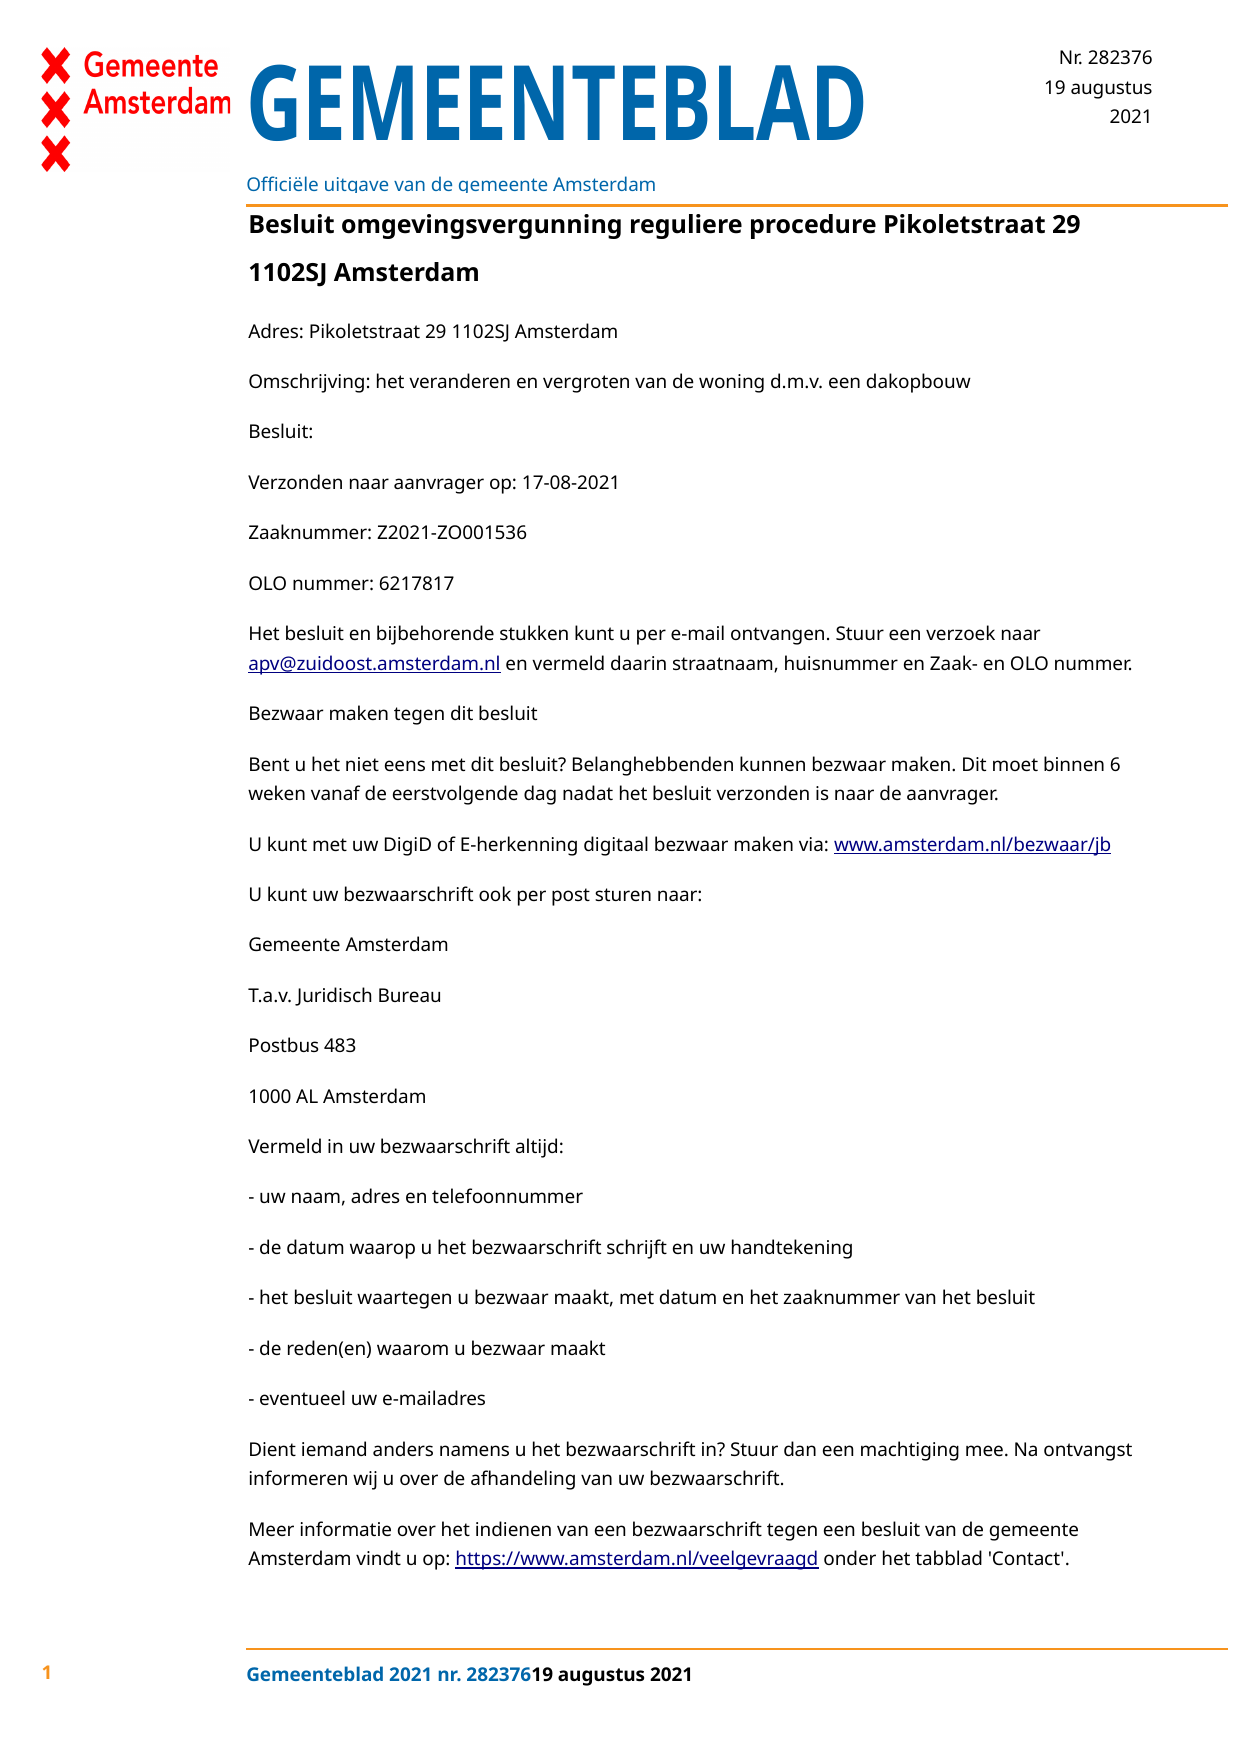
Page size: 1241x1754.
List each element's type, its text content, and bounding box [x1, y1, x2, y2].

text U kunt met uw DigiD of E-herkenning digitaal bezwaar maken via: www.amsterdam.nl/bezwaar/jb [248, 831, 1152, 857]
text - eventueel uw e-mailadres [248, 1385, 1152, 1411]
text Besluit omgevingsvergunning reguliere procedure Pikoletstraat 29 1102SJ Amsterdam [248, 207, 1152, 288]
text Besluit: [248, 419, 1152, 444]
text Dient iemand anders namens u het bezwaarschrift in? Stuur dan een machtiging mee. Na ontvangst informeren wij u over de afhandeling van uw bezwaarschrift. [248, 1436, 1152, 1491]
text 1000 AL Amsterdam [248, 1083, 1152, 1109]
text Meer informatie over het indienen van een bezwaarschrift tegen een besluit van de gemeente Amsterdam vindt u op: https://www.amsterdam.nl/veelgevraagd onder het tabblad 'Contact'. [248, 1516, 1152, 1571]
text - de datum waarop u het bezwaarschrift schrijft en uw handtekening [248, 1234, 1152, 1260]
text Bent u het niet eens met dit besluit? Belanghebbenden kunnen bezwaar maken. Dit moet binnen 6 weken vanaf de eerstvolgende dag nadat het besluit verzonden is naar de aanvrager. [248, 751, 1152, 806]
text U kunt uw bezwaarschrift ook per post sturen naar: [248, 881, 1152, 907]
text Bezwaar maken tegen dit besluit [248, 700, 1152, 726]
text Postbus 483 [248, 1032, 1152, 1058]
text OLO nummer: 6217817 [248, 570, 1152, 596]
text - uw naam, adres en telefoonnummer [248, 1184, 1152, 1209]
text Verzonden naar aanvrager op: 17-08-2021 [248, 469, 1152, 495]
text Omschrijving: het veranderen en vergroten van de woning d.m.v. een dakopbouw [248, 368, 1152, 394]
text Het besluit en bijbehorende stukken kunt u per e-mail ontvangen. Stuur een verzoek naar apv@zuidoost.amsterdam.nl en vermeld daarin straatnaam, huisnummer en Zaak- en OLO nummer. [248, 620, 1152, 676]
picture [41, 47, 231, 172]
text - de reden(en) waarom u bezwaar maakt [248, 1335, 1152, 1361]
text Zaaknummer: Z2021-ZO001536 [248, 519, 1152, 545]
text T.a.v. Juridisch Bureau [248, 982, 1152, 1008]
text Vermeld in uw bezwaarschrift altijd: [248, 1133, 1152, 1159]
text - het besluit waartegen u bezwaar maakt, met datum en het zaaknummer van het besluit [248, 1284, 1152, 1310]
text Gemeente Amsterdam [248, 932, 1152, 957]
text Adres: Pikoletstraat 29 1102SJ Amsterdam [248, 318, 1152, 344]
